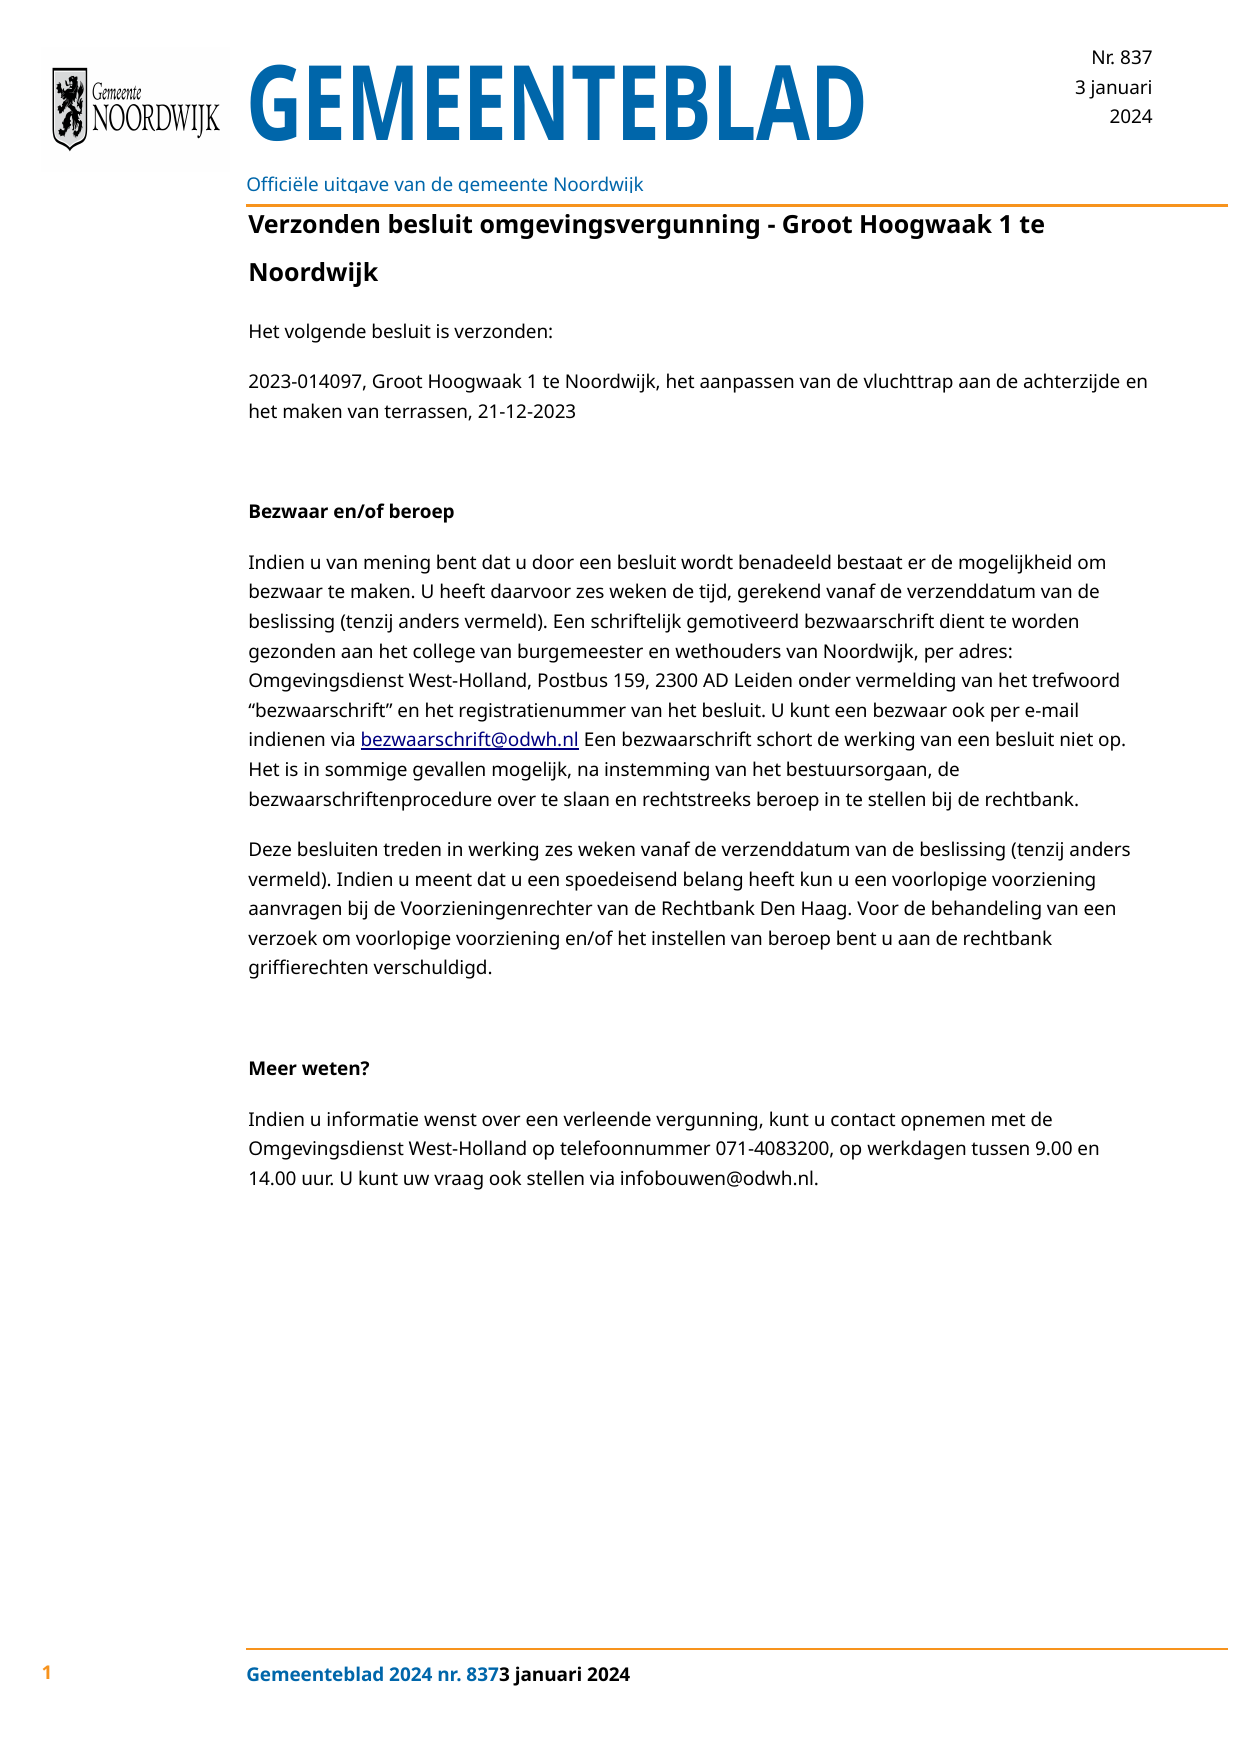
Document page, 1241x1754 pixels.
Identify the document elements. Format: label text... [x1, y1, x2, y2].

text 2023-014097, Groot Hoogwaak 1 te Noordwijk, het aanpassen van de vluchttrap aan de achterzijde en het maken van terrassen, 21-12-2023 [248, 368, 1152, 424]
text Deze besluiten treden in werking zes weken vanaf de verzenddatum van de beslissing (tenzij anders vermeld). Indien u meent dat u een spoedeisend belang heeft kun u een voorlopige voorziening aanvragen bij de Voorzieningenrechter van de Rechtbank Den Haag. Voor de behandeling van een verzoek om voorlopige voorziening en/of het instellen van beroep bent u aan de rechtbank griffierechten verschuldigd. [248, 836, 1152, 980]
text Meer weten? [248, 1055, 1152, 1081]
text Bezwaar en/of beroep [248, 499, 1152, 524]
text Indien u van mening bent dat u door een besluit wordt benadeeld bestaat er de mogelijkheid om bezwaar te maken. U heeft daarvoor zes weken de tijd, gerekend vanaf de verzenddatum van de beslissing (tenzij anders vermeld). Een schriftelijk gemotiveerd bezwaarschrift dient te worden gezonden aan het college van burgemeester en wethouders van Noordwijk, per adres: Omgevingsdienst West-Holland, Postbus 159, 2300 AD Leiden onder vermelding van het trefwoord “bezwaarschrift” en het registratienummer van het besluit. U kunt een bezwaar ook per e-mail indienen via bezwaarschrift@odwh.nl Een bezwaarschrift schort de werking van een besluit niet op. Het is in sommige gevallen mogelijk, na instemming van het bestuursorgaan, de bezwaarschriftenprocedure over te slaan en rechtstreeks beroep in te stellen bij de rechtbank. [248, 549, 1152, 812]
text Het volgende besluit is verzonden: [248, 318, 1152, 344]
picture [41, 47, 231, 172]
text Verzonden besluit omgevingsvergunning - Groot Hoogwaak 1 te Noordwijk [248, 207, 1152, 288]
text Indien u informatie wenst over een verleende vergunning, kunt u contact opnemen met de Omgevingsdienst West-Holland op telefoonnummer 071-4083200, op werkdagen tussen 9.00 en 14.00 uur. U kunt uw vraag ook stellen via infobouwen@odwh.nl. [248, 1106, 1152, 1191]
